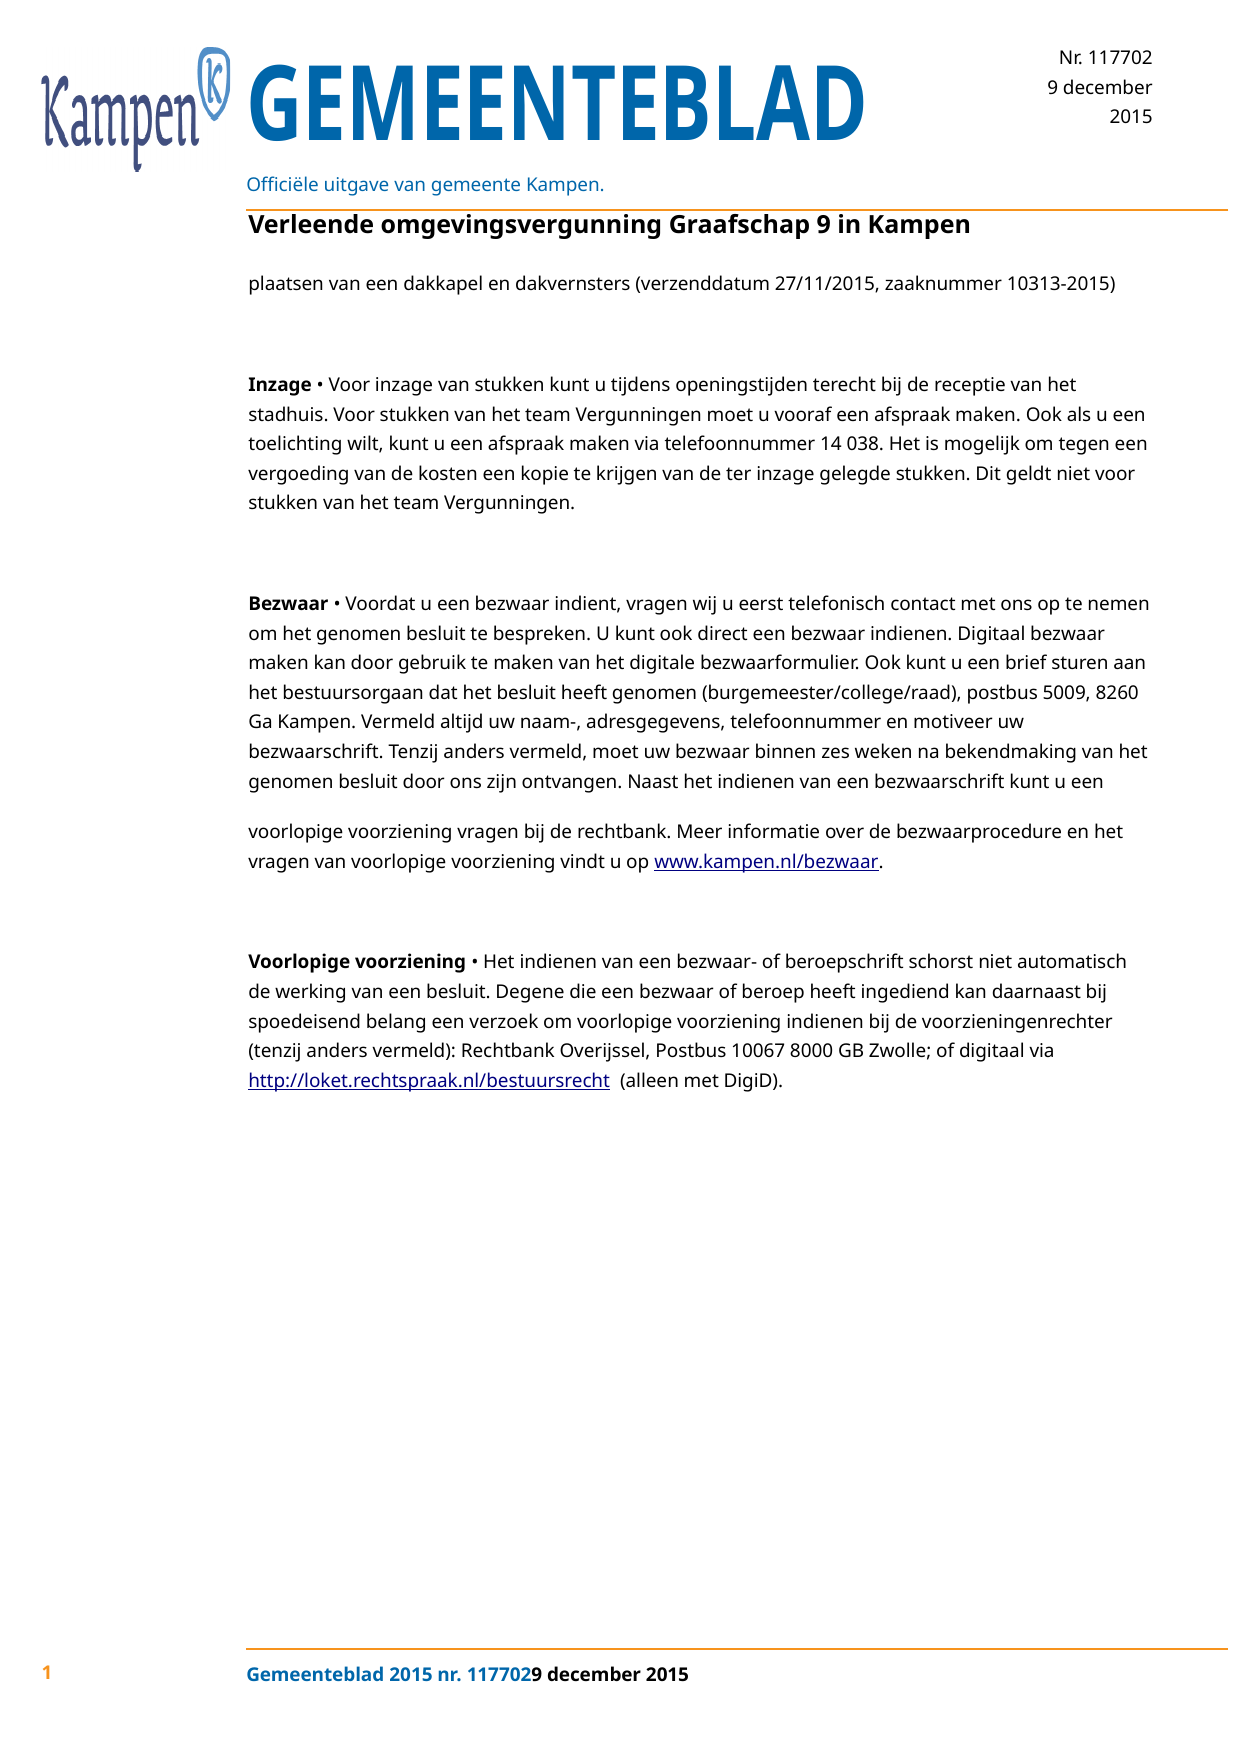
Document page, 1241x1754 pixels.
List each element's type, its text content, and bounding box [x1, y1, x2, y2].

text voorlopige voorziening vragen bij de rechtbank. Meer informatie over de bezwaarprocedure en het vragen van voorlopige voorziening vindt u op www.kampen.nl/bezwaar. [248, 818, 1152, 873]
text plaatsen van een dakkapel en dakvernsters (verzenddatum 27/11/2015, zaaknummer 10313-2015) [248, 270, 1152, 296]
text Verleende omgevingsvergunning Graafschap 9 in Kampen [248, 211, 1152, 241]
text Bezwaar • Voordat u een bezwaar indient, vragen wij u eerst telefonisch contact met ons op te nemen om het genomen besluit te bespreken. U kunt ook direct een bezwaar indienen. Digitaal bezwaar maken kan door gebruik te maken van het digitale bezwaarformulier. Ook kunt u een brief sturen aan het bestuursorgaan dat het besluit heeft genomen (burgemeester/college/raad), postbus 5009, 8260 Ga Kampen. Vermeld altijd uw naam-, adresgegevens, telefoonnummer en motiveer uw bezwaarschrift. Tenzij anders vermeld, moet uw bezwaar binnen zes weken na bekendmaking van het genomen besluit door ons zijn ontvangen. Naast het indienen van een bezwaarschrift kunt u een [248, 590, 1152, 793]
text Inzage • Voor inzage van stukken kunt u tijdens openingstijden terecht bij de receptie van het stadhuis. Voor stukken van het team Vergunningen moet u vooraf een afspraak maken. Ook als u een toelichting wilt, kunt u een afspraak maken via telefoonnummer 14 038. Het is mogelijk om tegen een vergoeding van de kosten een kopie te krijgen van de ter inzage gelegde stukken. Dit geldt niet voor stukken van het team Vergunningen. [248, 371, 1152, 515]
picture [41, 47, 231, 172]
text Voorlopige voorziening • Het indienen van een bezwaar- of beroepschrift schorst niet automatisch de werking van een besluit. Degene die een bezwaar of beroep heeft ingediend kan daarnaast bij spoedeisend belang een verzoek om voorlopige voorziening indienen bij de voorzieningenrechter (tenzij anders vermeld): Rechtbank Overijssel, Postbus 10067 8000 GB Zwolle; of digitaal via http://loket.rechtspraak.nl/bestuursrecht (alleen met DigiD). [248, 949, 1152, 1093]
